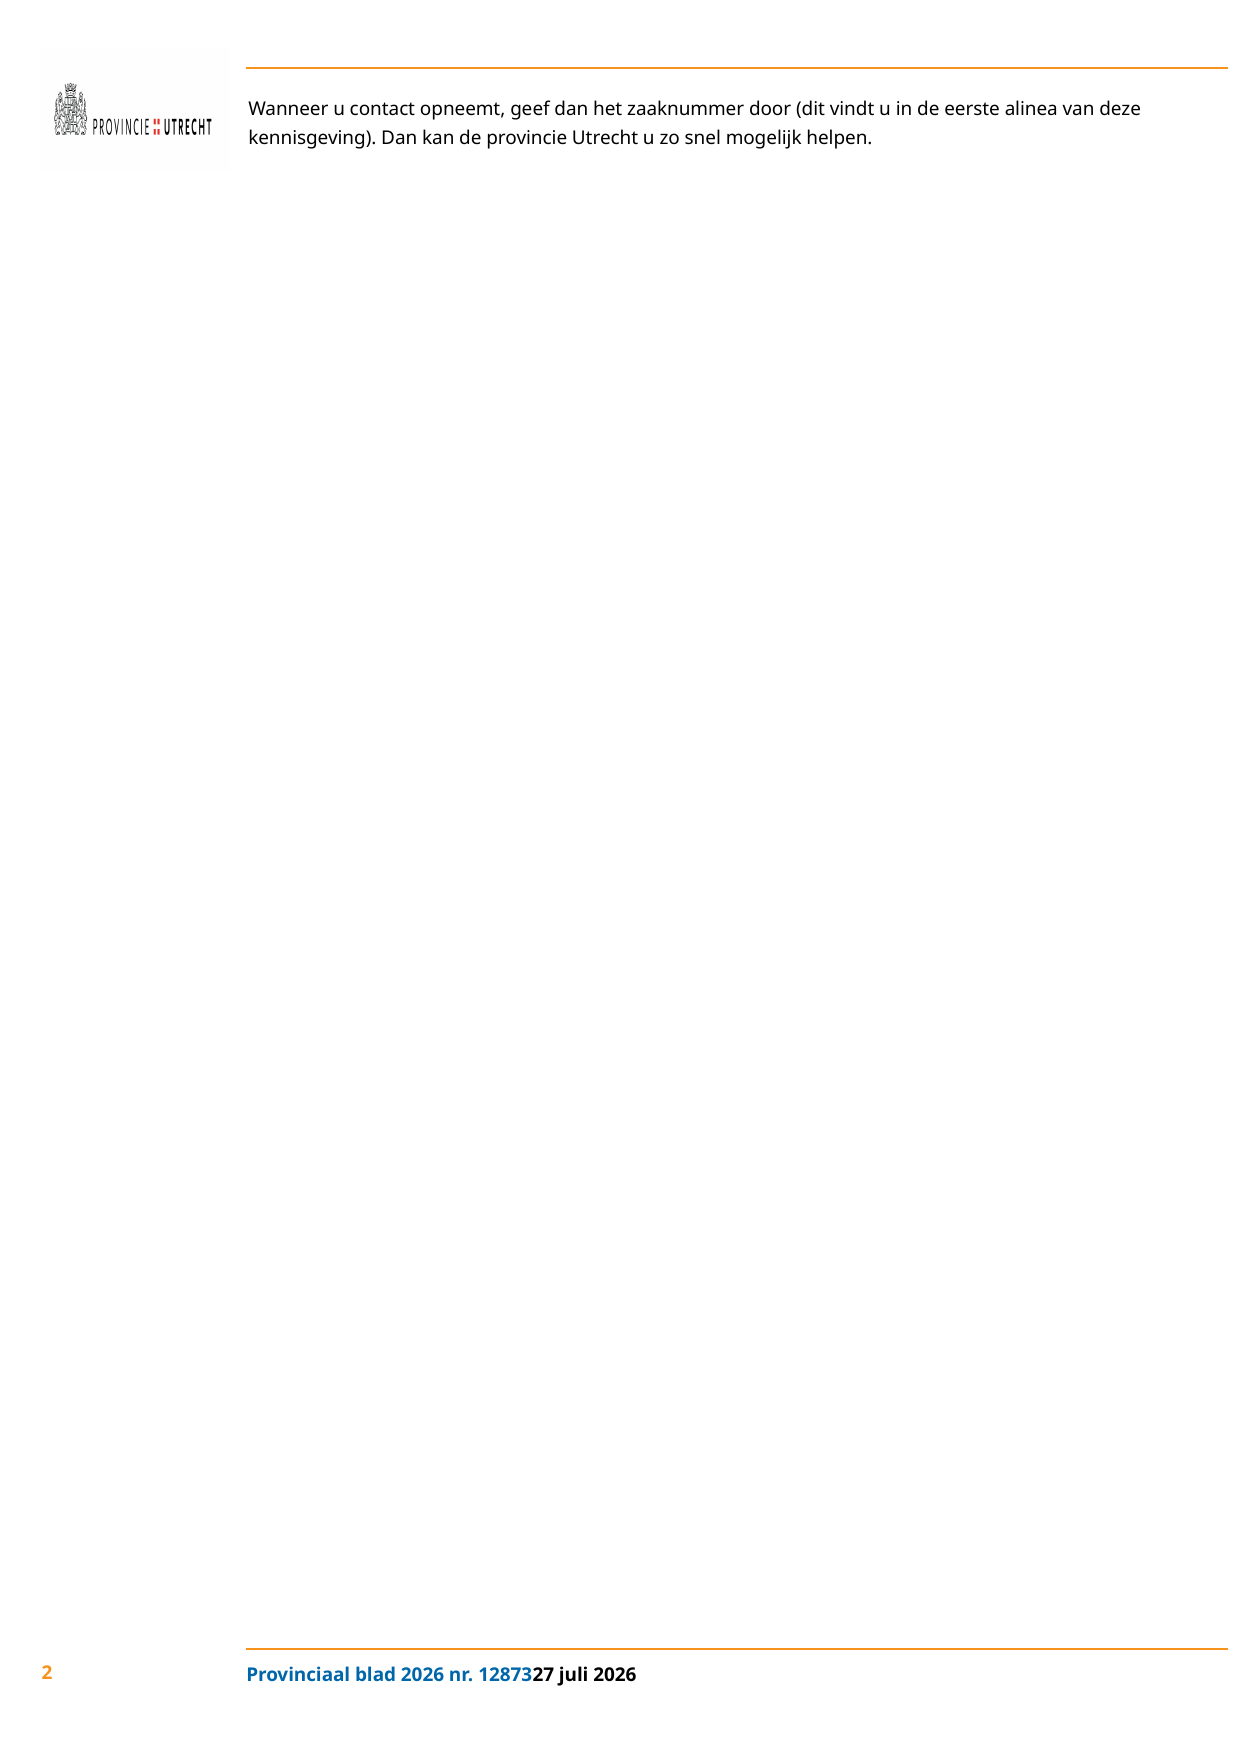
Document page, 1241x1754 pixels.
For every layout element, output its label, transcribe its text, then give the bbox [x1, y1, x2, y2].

text Wanneer u contact opneemt, geef dan het zaaknummer door (dit vindt u in de eerste alinea van deze kennisgeving). Dan kan de provincie Utrecht u zo snel mogelijk helpen. [248, 95, 1152, 150]
picture [41, 47, 231, 172]
